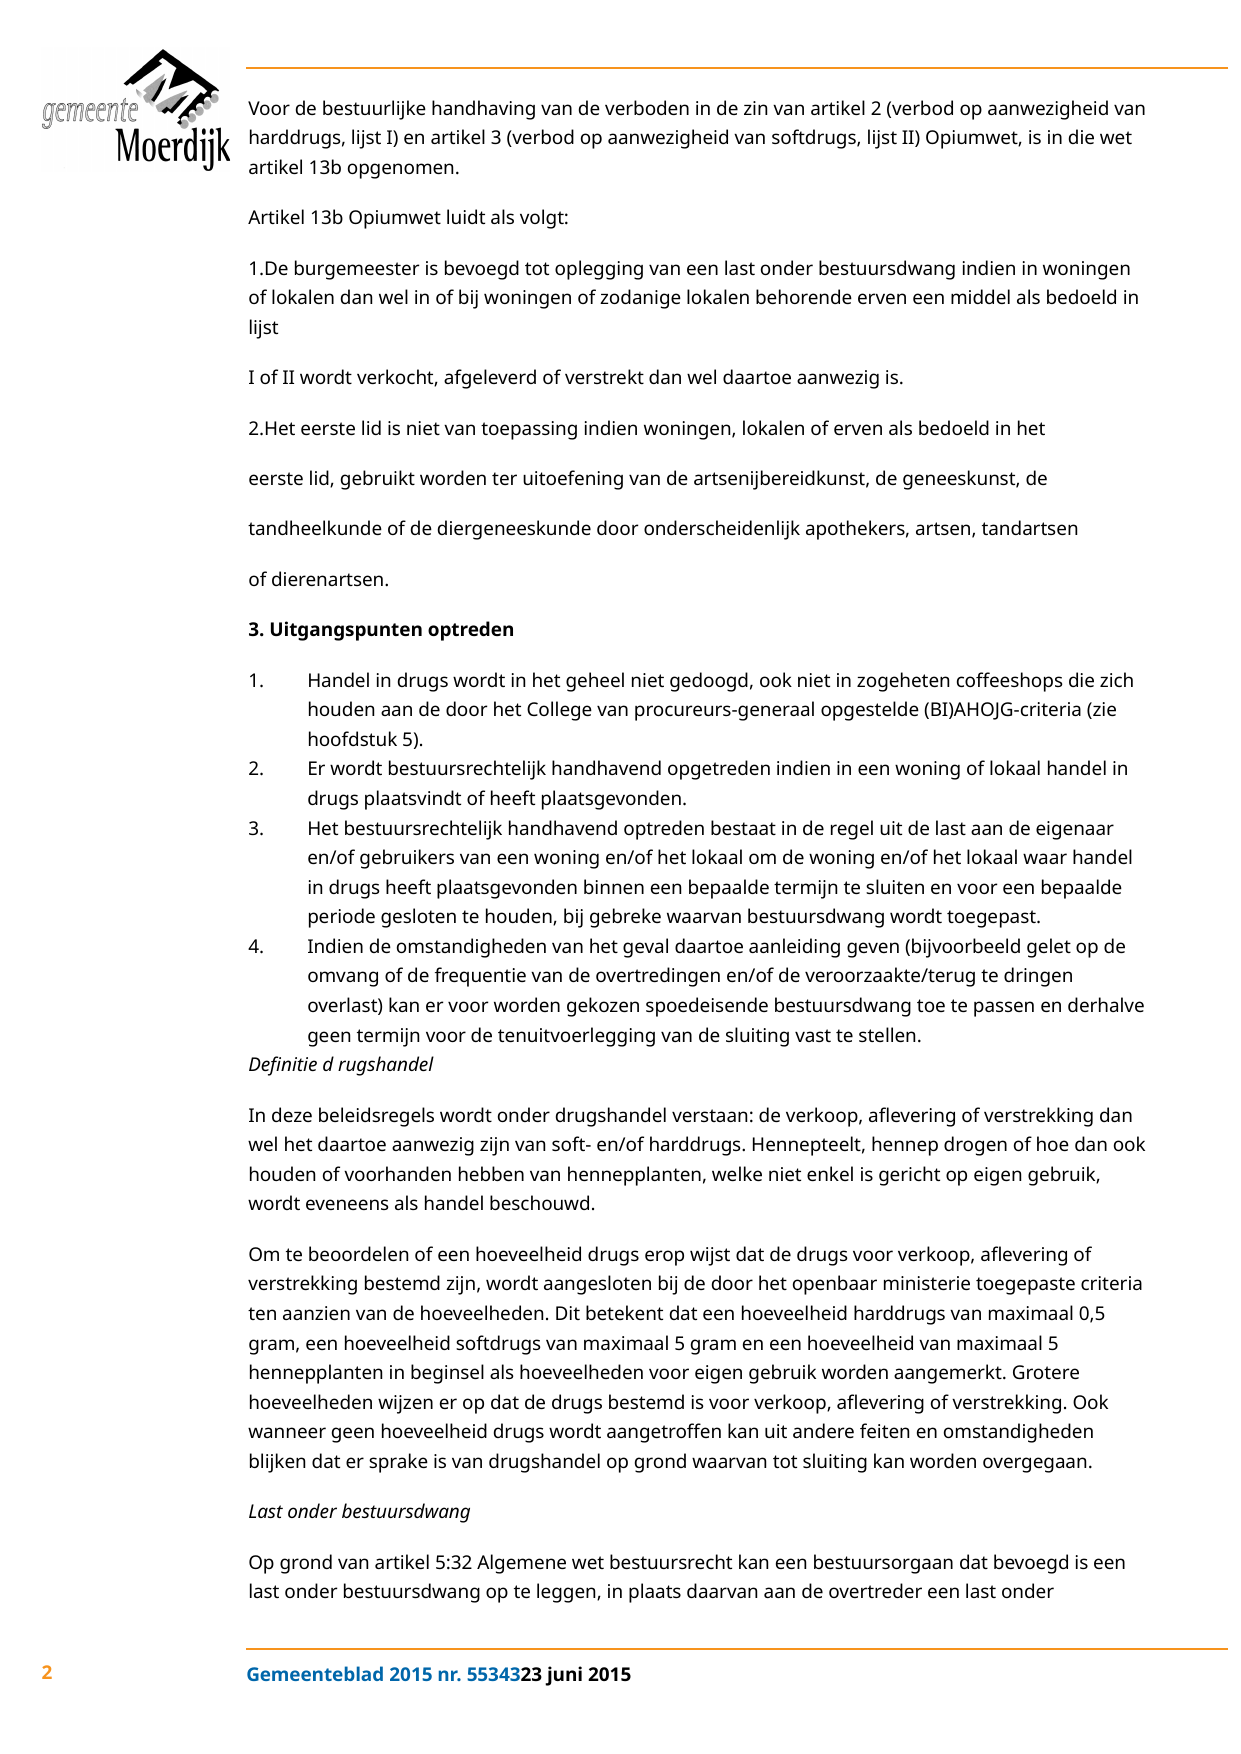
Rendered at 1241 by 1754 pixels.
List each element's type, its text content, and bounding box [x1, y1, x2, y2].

text 1.De burgemeester is bevoegd tot oplegging van een last onder bestuursdwang indien in woningen of lokalen dan wel in of bij woningen of zodanige lokalen behorende erven een middel als bedoeld in lijst [248, 255, 1152, 340]
text of dierenartsen. [248, 566, 1152, 592]
text Op grond van artikel 5:32 Algemene wet bestuursrecht kan een bestuursorgaan dat bevoegd is een last onder bestuursdwang op te leggen, in plaats daarvan aan de overtreder een last onder [248, 1549, 1152, 1604]
list Het bestuursrechtelijk handhavend optreden bestaat in de regel uit de last aan de eigenaar en/of gebruikers van een woning en/of het lokaal om de woning en/of het lokaal waar handel in drugs heeft plaatsgevonden binnen een bepaalde termijn te sluiten en voor een bepaalde periode gesloten te houden, bij gebreke waarvan bestuursdwang wordt toegepast. [248, 815, 1152, 929]
picture [41, 47, 231, 172]
text I of II wordt verkocht, afgeleverd of verstrekt dan wel daartoe aanwezig is. [248, 364, 1152, 390]
text Last onder bestuursdwang [248, 1498, 1152, 1524]
text Definitie d rugshandel [248, 1051, 1152, 1077]
list Handel in drugs wordt in het geheel niet gedoogd, ook niet in zogeheten coffeeshops die zich houden aan de door het College van procureurs-generaal opgestelde (BI)AHOJG-criteria (zie hoofdstuk 5). [248, 667, 1152, 752]
text 2.Het eerste lid is niet van toepassing indien woningen, lokalen of erven als bedoeld in het [248, 415, 1152, 441]
text Voor de bestuurlijke handhaving van de verboden in de zin van artikel 2 (verbod op aanwezigheid van harddrugs, lijst I) en artikel 3 (verbod op aanwezigheid van softdrugs, lijst II) Opiumwet, is in die wet artikel 13b opgenomen. [248, 95, 1152, 180]
text Artikel 13b Opiumwet luidt als volgt: [248, 204, 1152, 230]
text In deze beleidsregels wordt onder drugshandel verstaan: de verkoop, aflevering of verstrekking dan wel het daartoe aanwezig zijn van soft- en/of harddrugs. Hennepteelt, hennep drogen of hoe dan ook houden of voorhanden hebben van hennepplanten, welke niet enkel is gericht op eigen gebruik, wordt eveneens als handel beschouwd. [248, 1102, 1152, 1216]
list Indien de omstandigheden van het geval daartoe aanleiding geven (bijvoorbeeld gelet op de omvang of de frequentie van de overtredingen en/of de veroorzaakte/terug te dringen overlast) kan er voor worden gekozen spoedeisende bestuursdwang toe te passen en derhalve geen termijn voor de tenuitvoerlegging van de sluiting vast te stellen. [248, 933, 1152, 1048]
text Om te beoordelen of een hoeveelheid drugs erop wijst dat de drugs voor verkoop, aflevering of verstrekking bestemd zijn, wordt aangesloten bij de door het openbaar ministerie toegepaste criteria ten aanzien van de hoeveelheden. Dit betekent dat een hoeveelheid harddrugs van maximaal 0,5 gram, een hoeveelheid softdrugs van maximaal 5 gram en een hoeveelheid van maximaal 5 hennepplanten in beginsel als hoeveelheden voor eigen gebruik worden aangemerkt. Grotere hoeveelheden wijzen er op dat de drugs bestemd is voor verkoop, aflevering of verstrekking. Ook wanneer geen hoeveelheid drugs wordt aangetroffen kan uit andere feiten en omstandigheden blijken dat er sprake is van drugshandel op grond waarvan tot sluiting kan worden overgegaan. [248, 1241, 1152, 1474]
text eerste lid, gebruikt worden ter uitoefening van de artsenijbereidkunst, de geneeskunst, de [248, 465, 1152, 491]
list Er wordt bestuursrechtelijk handhavend opgetreden indien in een woning of lokaal handel in drugs plaatsvindt of heeft plaatsgevonden. [248, 756, 1152, 811]
text tandheelkunde of de diergeneeskunde door onderscheidenlijk apothekers, artsen, tandartsen [248, 516, 1152, 541]
text 3. Uitgangspunten optreden [248, 616, 1152, 642]
